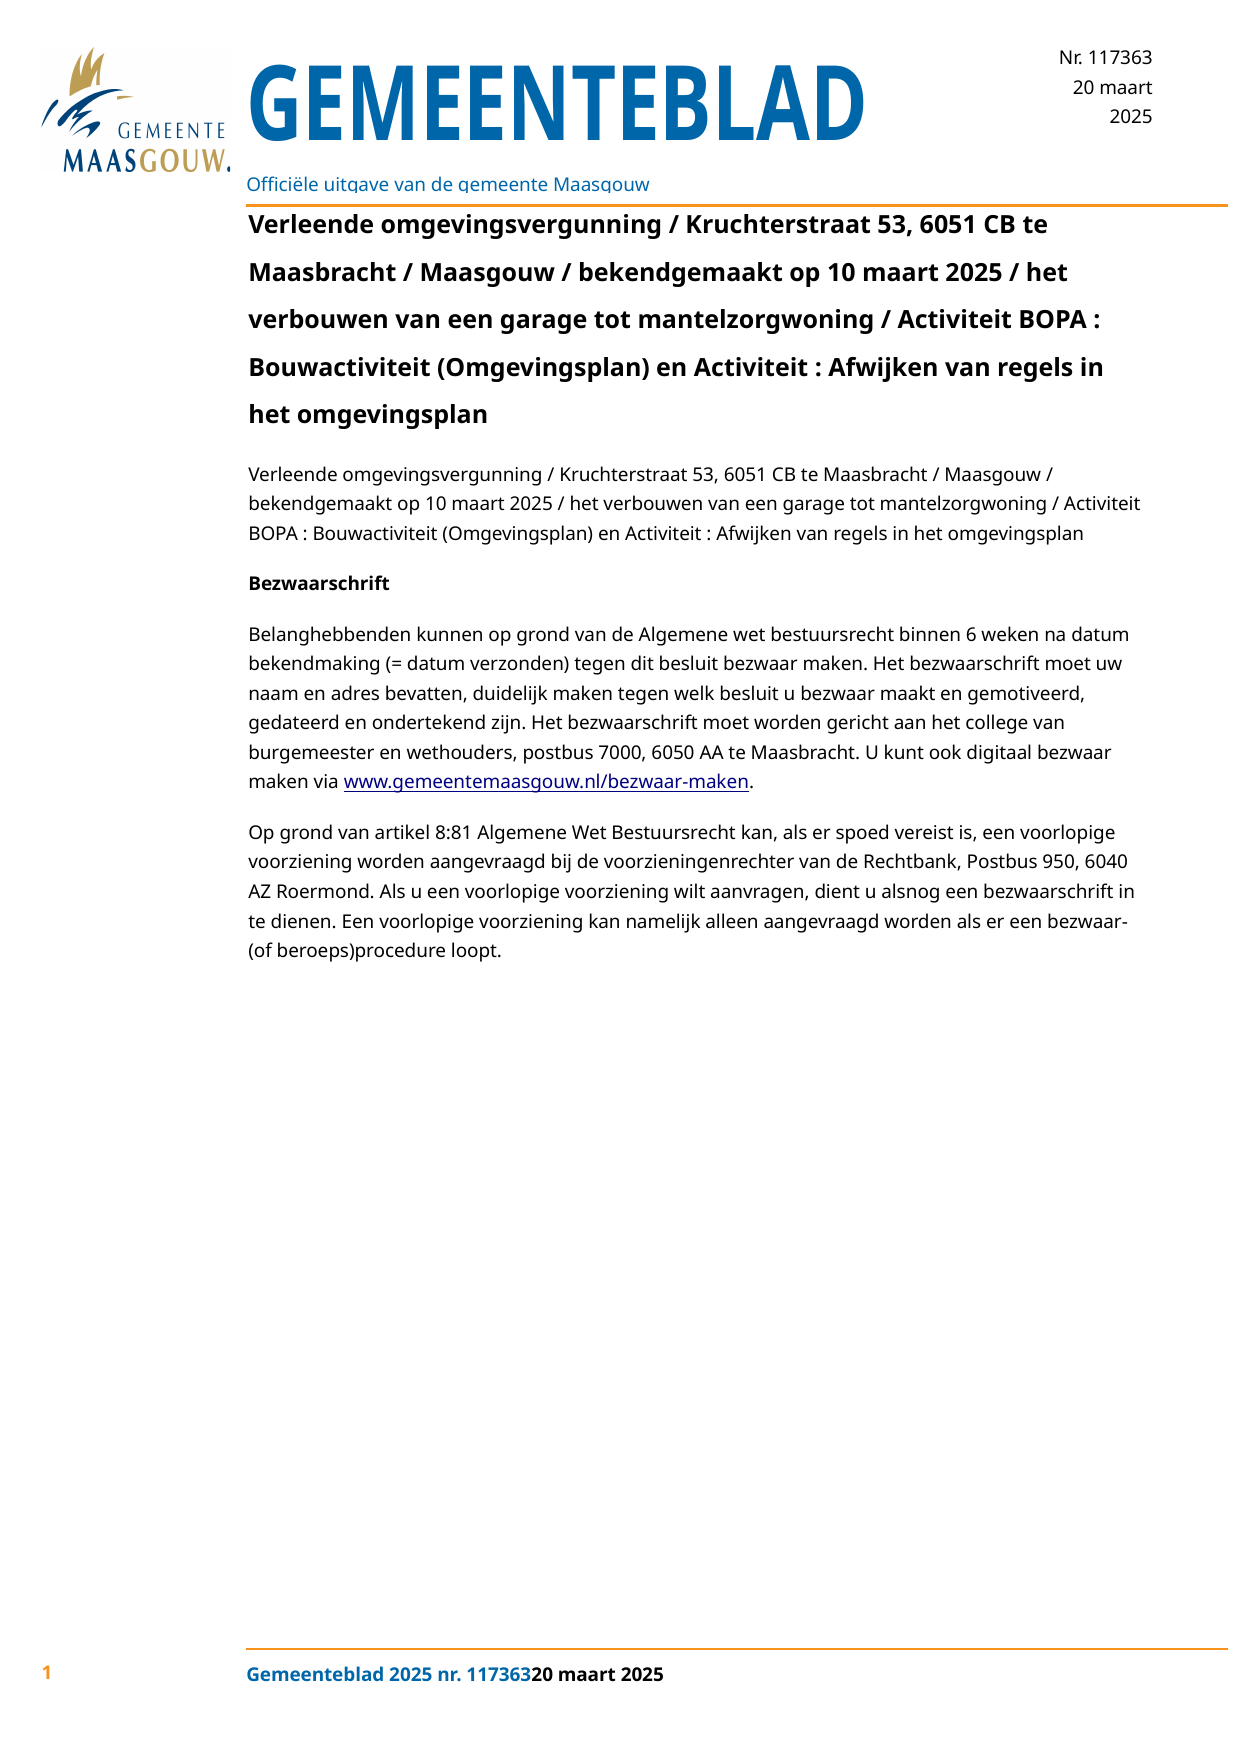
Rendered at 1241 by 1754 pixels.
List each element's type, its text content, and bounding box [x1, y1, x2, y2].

text Verleende omgevingsvergunning / Kruchterstraat 53, 6051 CB te Maasbracht / Maasgouw / bekendgemaakt op 10 maart 2025 / het verbouwen van een garage tot mantelzorgwoning / Activiteit BOPA : Bouwactiviteit (Omgevingsplan) en Activiteit : Afwijken van regels in het omgevingsplan [248, 461, 1152, 546]
text Belanghebbenden kunnen op grond van de Algemene wet bestuursrecht binnen 6 weken na datum bekendmaking (= datum verzonden) tegen dit besluit bezwaar maken. Het bezwaarschrift moet uw naam en adres bevatten, duidelijk maken tegen welk besluit u bezwaar maakt en gemotiveerd, gedateerd en ondertekend zijn. Het bezwaarschrift moet worden gericht aan het college van burgemeester en wethouders, postbus 7000, 6050 AA te Maasbracht. U kunt ook digitaal bezwaar maken via www.gemeentemaasgouw.nl/bezwaar-maken. [248, 621, 1152, 794]
text Verleende omgevingsvergunning / Kruchterstraat 53, 6051 CB te Maasbracht / Maasgouw / bekendgemaakt op 10 maart 2025 / het verbouwen van een garage tot mantelzorgwoning / Activiteit BOPA : Bouwactiviteit (Omgevingsplan) en Activiteit : Afwijken van regels in het omgevingsplan [248, 207, 1152, 431]
picture [41, 47, 231, 172]
text Op grond van artikel 8:81 Algemene Wet Bestuursrecht kan, als er spoed vereist is, een voorlopige voorziening worden aangevraagd bij de voorzieningenrechter van de Rechtbank, Postbus 950, 6040 AZ Roermond. Als u een voorlopige voorziening wilt aanvragen, dient u alsnog een bezwaarschrift in te dienen. Een voorlopige voorziening kan namelijk alleen aangevraagd worden als er een bezwaar- (of beroeps)procedure loopt. [248, 819, 1152, 963]
text Bezwaarschrift [248, 570, 1152, 596]
